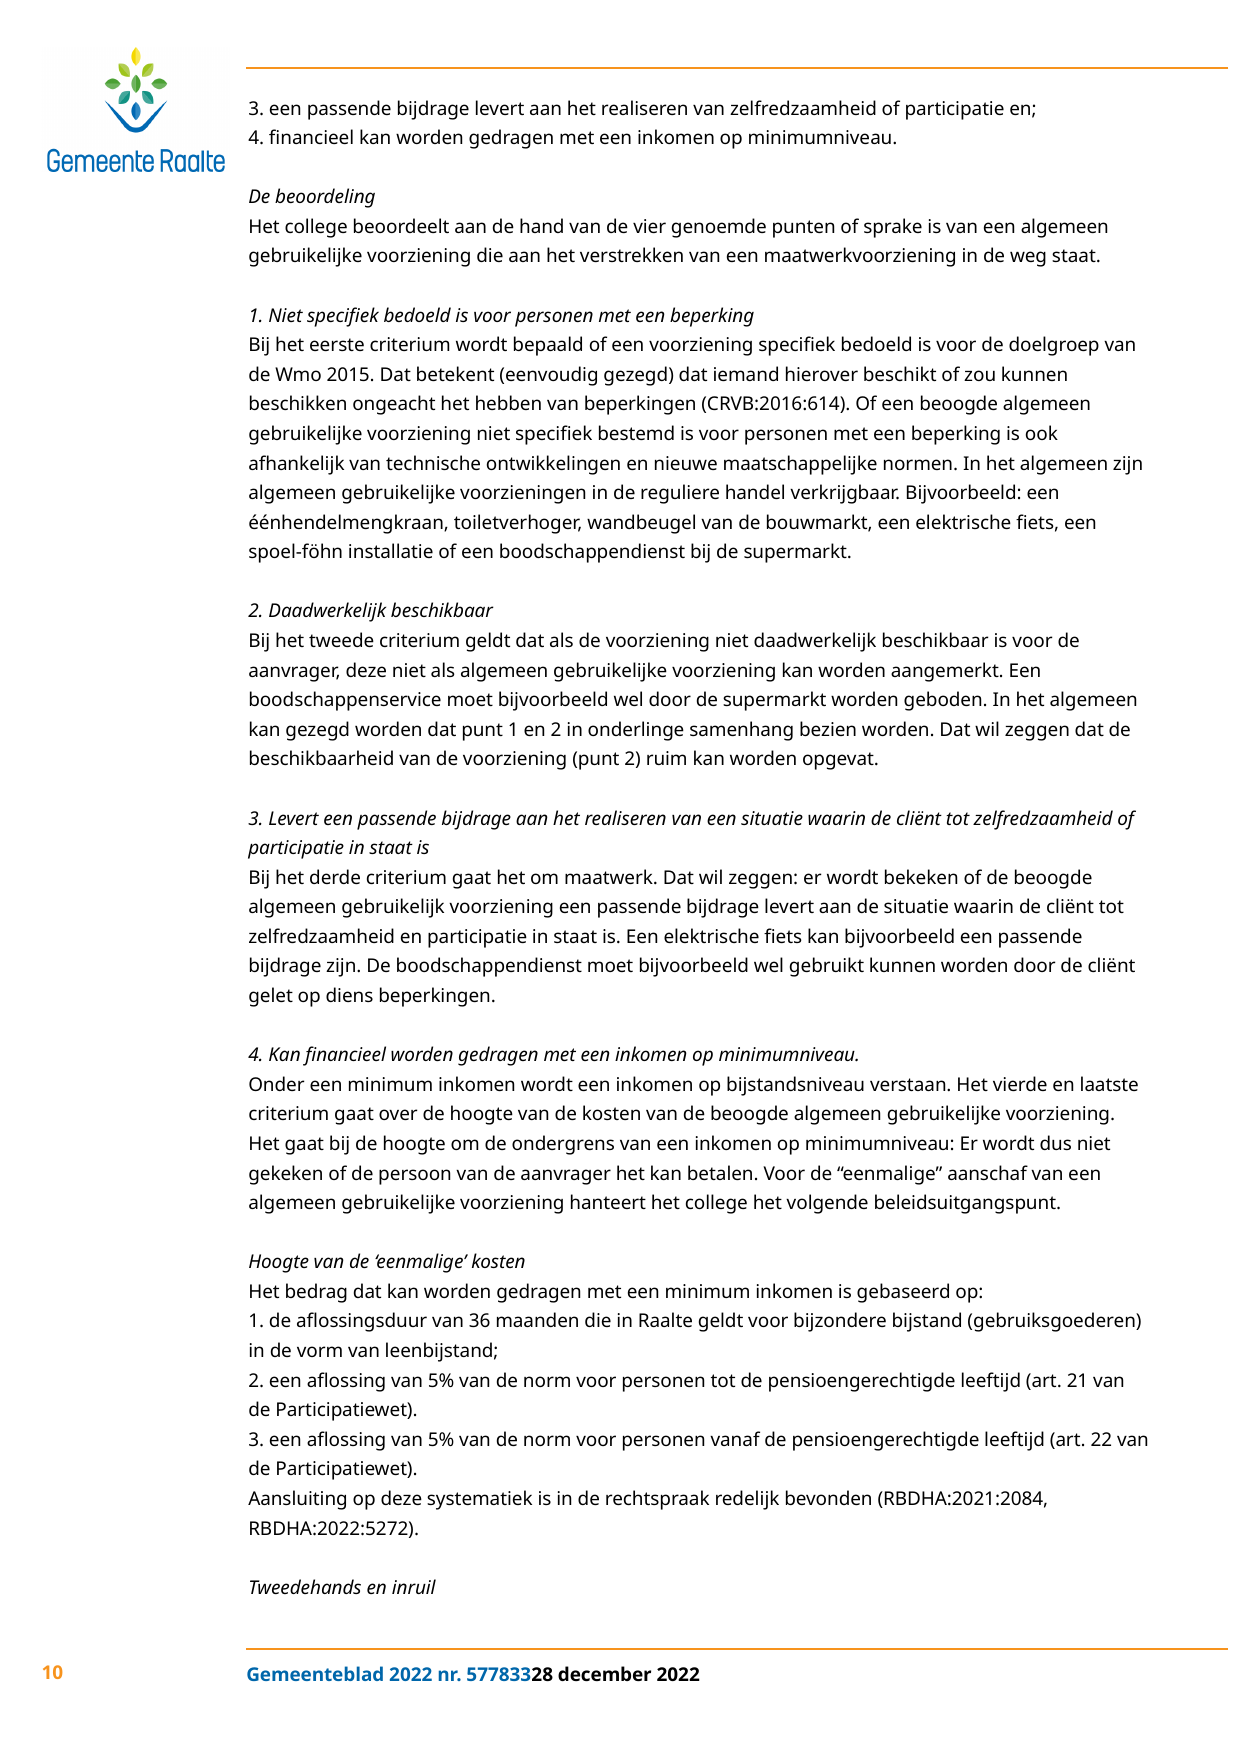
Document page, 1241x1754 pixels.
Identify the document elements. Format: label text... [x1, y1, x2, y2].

text Hoogte van de ‘eenmalige’ kosten [248, 1248, 1152, 1274]
text Aansluiting op deze systematiek is in de rechtspraak redelijk bevonden (RBDHA:2021:2084, RBDHA:2022:5272). [248, 1485, 1152, 1541]
text 3. Levert een passende bijdrage aan het realiseren van een situatie waarin de cliënt tot zelfredzaamheid of participatie in staat is [248, 805, 1152, 860]
text Bij het tweede criterium geldt dat als de voorziening niet daadwerkelijk beschikbaar is voor de aanvrager, deze niet als algemeen gebruikelijke voorziening kan worden aangemerkt. Een boodschappenservice moet bijvoorbeeld wel door de supermarkt worden geboden. In het algemeen kan gezegd worden dat punt 1 en 2 in onderlinge samenhang bezien worden. Dat wil zeggen dat de beschikbaarheid van de voorziening (punt 2) ruim kan worden opgevat. [248, 627, 1152, 771]
text 4. financieel kan worden gedragen met een inkomen op minimumniveau. [248, 124, 1152, 150]
text Bij het derde criterium gaat het om maatwerk. Dat wil zeggen: er wordt bekeken of de beoogde algemeen gebruikelijk voorziening een passende bijdrage levert aan de situatie waarin de cliënt tot zelfredzaamheid en participatie in staat is. Een elektrische fiets kan bijvoorbeeld een passende bijdrage zijn. De boodschappendienst moet bijvoorbeeld wel gebruikt kunnen worden door de cliënt gelet op diens beperkingen. [248, 864, 1152, 1008]
text 1. Niet specifiek bedoeld is voor personen met een beperking [248, 302, 1152, 328]
text 4. Kan financieel worden gedragen met een inkomen op minimumniveau. [248, 1041, 1152, 1067]
text 2. Daadwerkelijk beschikbaar [248, 598, 1152, 623]
text De beoordeling [248, 183, 1152, 209]
text 2. een aflossing van 5% van de norm voor personen tot de pensioengerechtigde leeftijd (art. 21 van de Participatiewet). [248, 1367, 1152, 1422]
text Bij het eerste criterium wordt bepaald of een voorziening specifiek bedoeld is voor de doelgroep van de Wmo 2015. Dat betekent (eenvoudig gezegd) dat iemand hierover beschikt of zou kunnen beschikken ongeacht het hebben van beperkingen (CRVB:2016:614). Of een beoogde algemeen gebruikelijke voorziening niet specifiek bestemd is voor personen met een beperking is ook afhankelijk van technische ontwikkelingen en nieuwe maatschappelijke normen. In het algemeen zijn algemeen gebruikelijke voorzieningen in de reguliere handel verkrijgbaar. Bijvoorbeeld: een éénhendelmengkraan, toiletverhoger, wandbeugel van de bouwmarkt, een elektrische fiets, een spoel-föhn installatie of een boodschappendienst bij de supermarkt. [248, 331, 1152, 564]
text 3. een aflossing van 5% van de norm voor personen vanaf de pensioengerechtigde leeftijd (art. 22 van de Participatiewet). [248, 1426, 1152, 1481]
text 3. een passende bijdrage levert aan het realiseren van zelfredzaamheid of participatie en; [248, 95, 1152, 121]
text Onder een minimum inkomen wordt een inkomen op bijstandsniveau verstaan. Het vierde en laatste criterium gaat over de hoogte van de kosten van de beoogde algemeen gebruikelijke voorziening. Het gaat bij de hoogte om de ondergrens van een inkomen op minimumniveau: Er wordt dus niet gekeken of de persoon van de aanvrager het kan betalen. Voor de “eenmalige” aanschaf van een algemeen gebruikelijke voorziening hanteert het college het volgende beleidsuitgangspunt. [248, 1071, 1152, 1215]
text Tweedehands en inruil [248, 1574, 1152, 1600]
picture [41, 47, 231, 172]
text 1. de aflossingsduur van 36 maanden die in Raalte geldt voor bijzondere bijstand (gebruiksgoederen) in de vorm van leenbijstand; [248, 1308, 1152, 1363]
text Het bedrag dat kan worden gedragen met een minimum inkomen is gebaseerd op: [248, 1278, 1152, 1304]
text Het college beoordeelt aan de hand van de vier genoemde punten of sprake is van een algemeen gebruikelijke voorziening die aan het verstrekken van een maatwerkvoorziening in de weg staat. [248, 213, 1152, 268]
